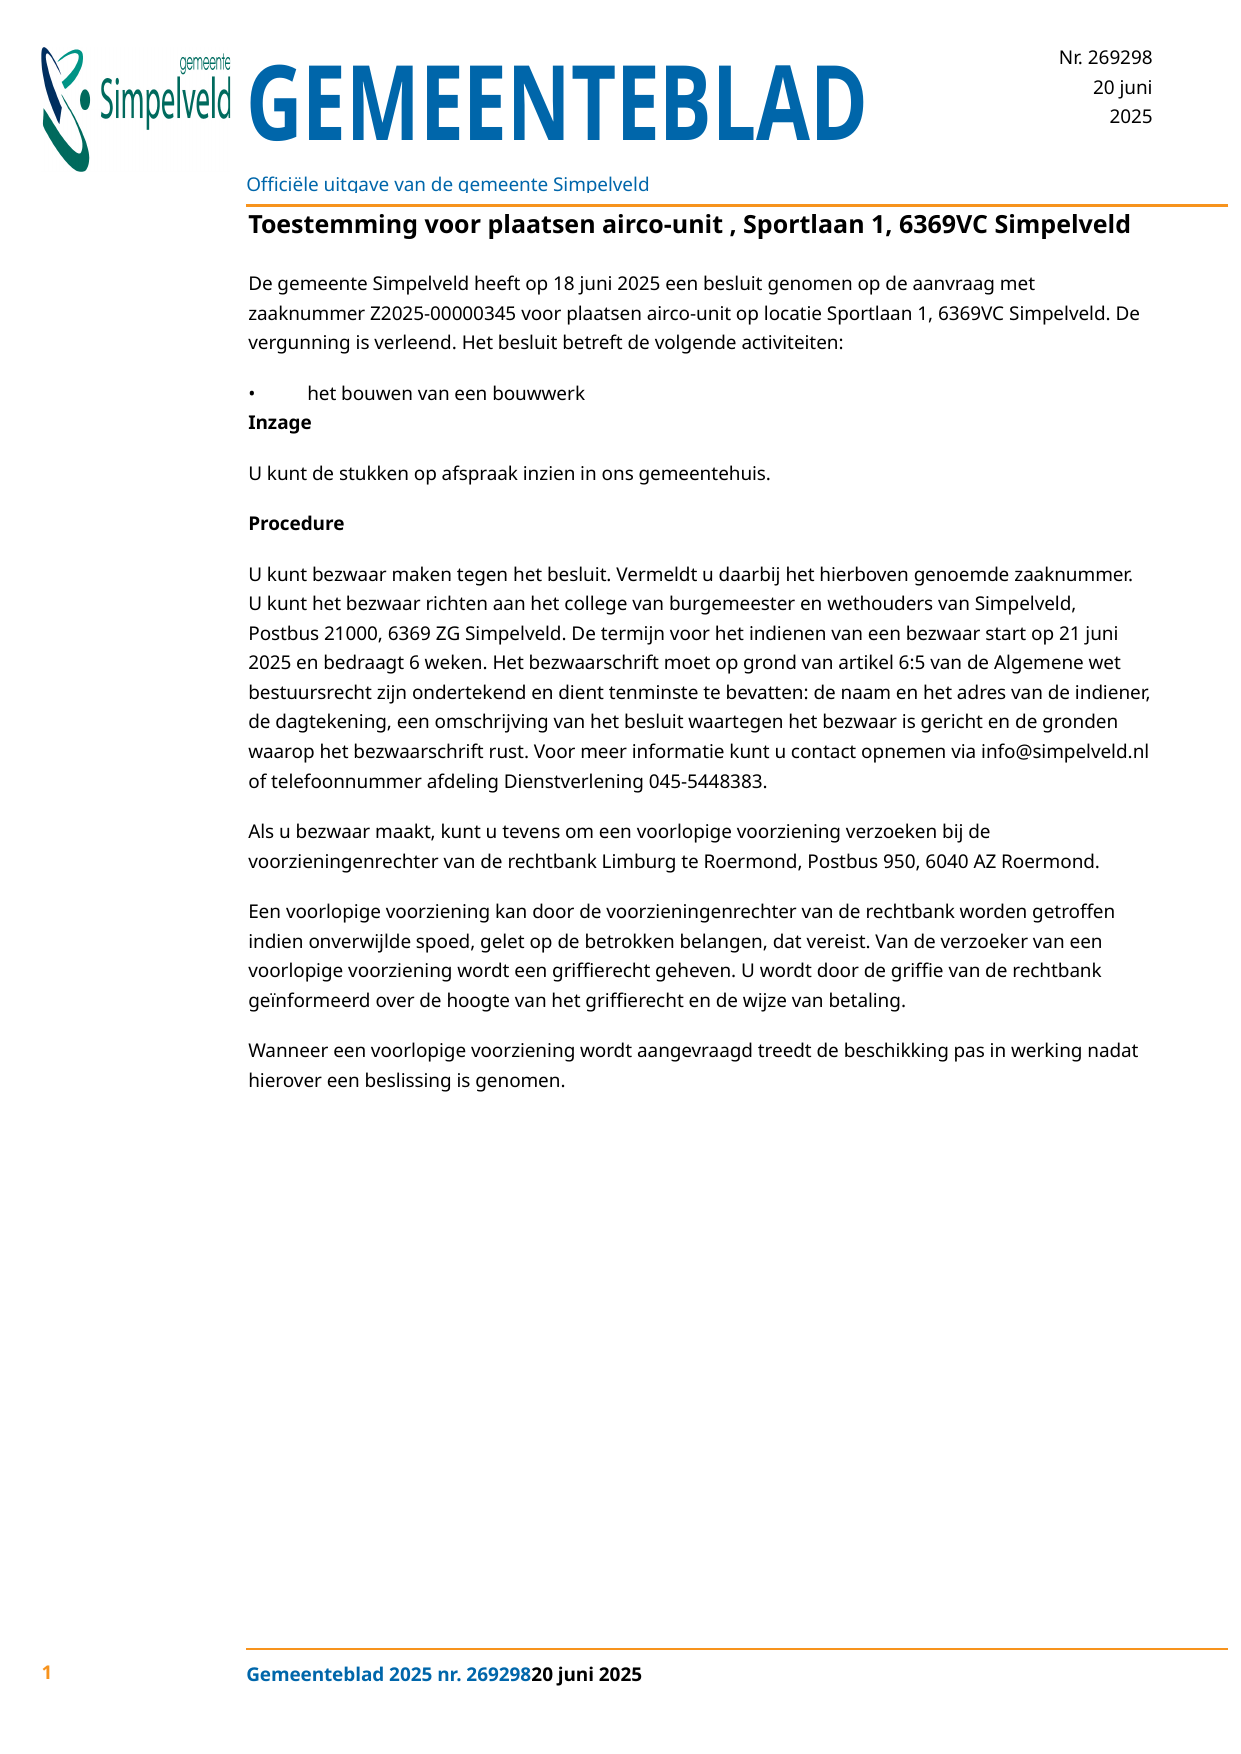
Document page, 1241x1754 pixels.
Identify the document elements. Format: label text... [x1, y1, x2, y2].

text De gemeente Simpelveld heeft op 18 juni 2025 een besluit genomen op de aanvraag met zaaknummer Z2025-00000345 voor plaatsen airco-unit op locatie Sportlaan 1, 6369VC Simpelveld. De vergunning is verleend. Het besluit betreft de volgende activiteiten: [248, 270, 1152, 355]
text Als u bezwaar maakt, kunt u tevens om een voorlopige voorziening verzoeken bij de voorzieningenrechter van de rechtbank Limburg te Roermond, Postbus 950, 6040 AZ Roermond. [248, 818, 1152, 873]
text U kunt bezwaar maken tegen het besluit. Vermeldt u daarbij het hierboven genoemde zaaknummer. U kunt het bezwaar richten aan het college van burgemeester en wethouders van Simpelveld, Postbus 21000, 6369 ZG Simpelveld. De termijn voor het indienen van een bezwaar start op 21 juni 2025 en bedraagt 6 weken. Het bezwaarschrift moet op grond van artikel 6:5 van de Algemene wet bestuursrecht zijn ondertekend en dient tenminste te bevatten: de naam en het adres van de indiener, de dagtekening, een omschrijving van het besluit waartegen het bezwaar is gericht en de gronden waarop het bezwaarschrift rust. Voor meer informatie kunt u contact opnemen via info@simpelveld.nl of telefoonnummer afdeling Dienstverlening 045-5448383. [248, 561, 1152, 793]
list het bouwen van een bouwwerk [248, 380, 1152, 406]
text Wanneer een voorlopige voorziening wordt aangevraagd treedt de beschikking pas in werking nadat hierover een beslissing is genomen. [248, 1037, 1152, 1093]
picture [41, 47, 231, 172]
text Toestemming voor plaatsen airco-unit , Sportlaan 1, 6369VC Simpelveld [248, 207, 1152, 241]
text Inzage [248, 409, 1152, 435]
text Procedure [248, 510, 1152, 536]
text U kunt de stukken op afspraak inzien in ons gemeentehuis. [248, 460, 1152, 486]
text Een voorlopige voorziening kan door de voorzieningenrechter van de rechtbank worden getroffen indien onverwijlde spoed, gelet op de betrokken belangen, dat vereist. Van de verzoeker van een voorlopige voorziening wordt een griffierecht geheven. U wordt door de griffie van de rechtbank geïnformeerd over de hoogte van het griffierecht en de wijze van betaling. [248, 898, 1152, 1013]
